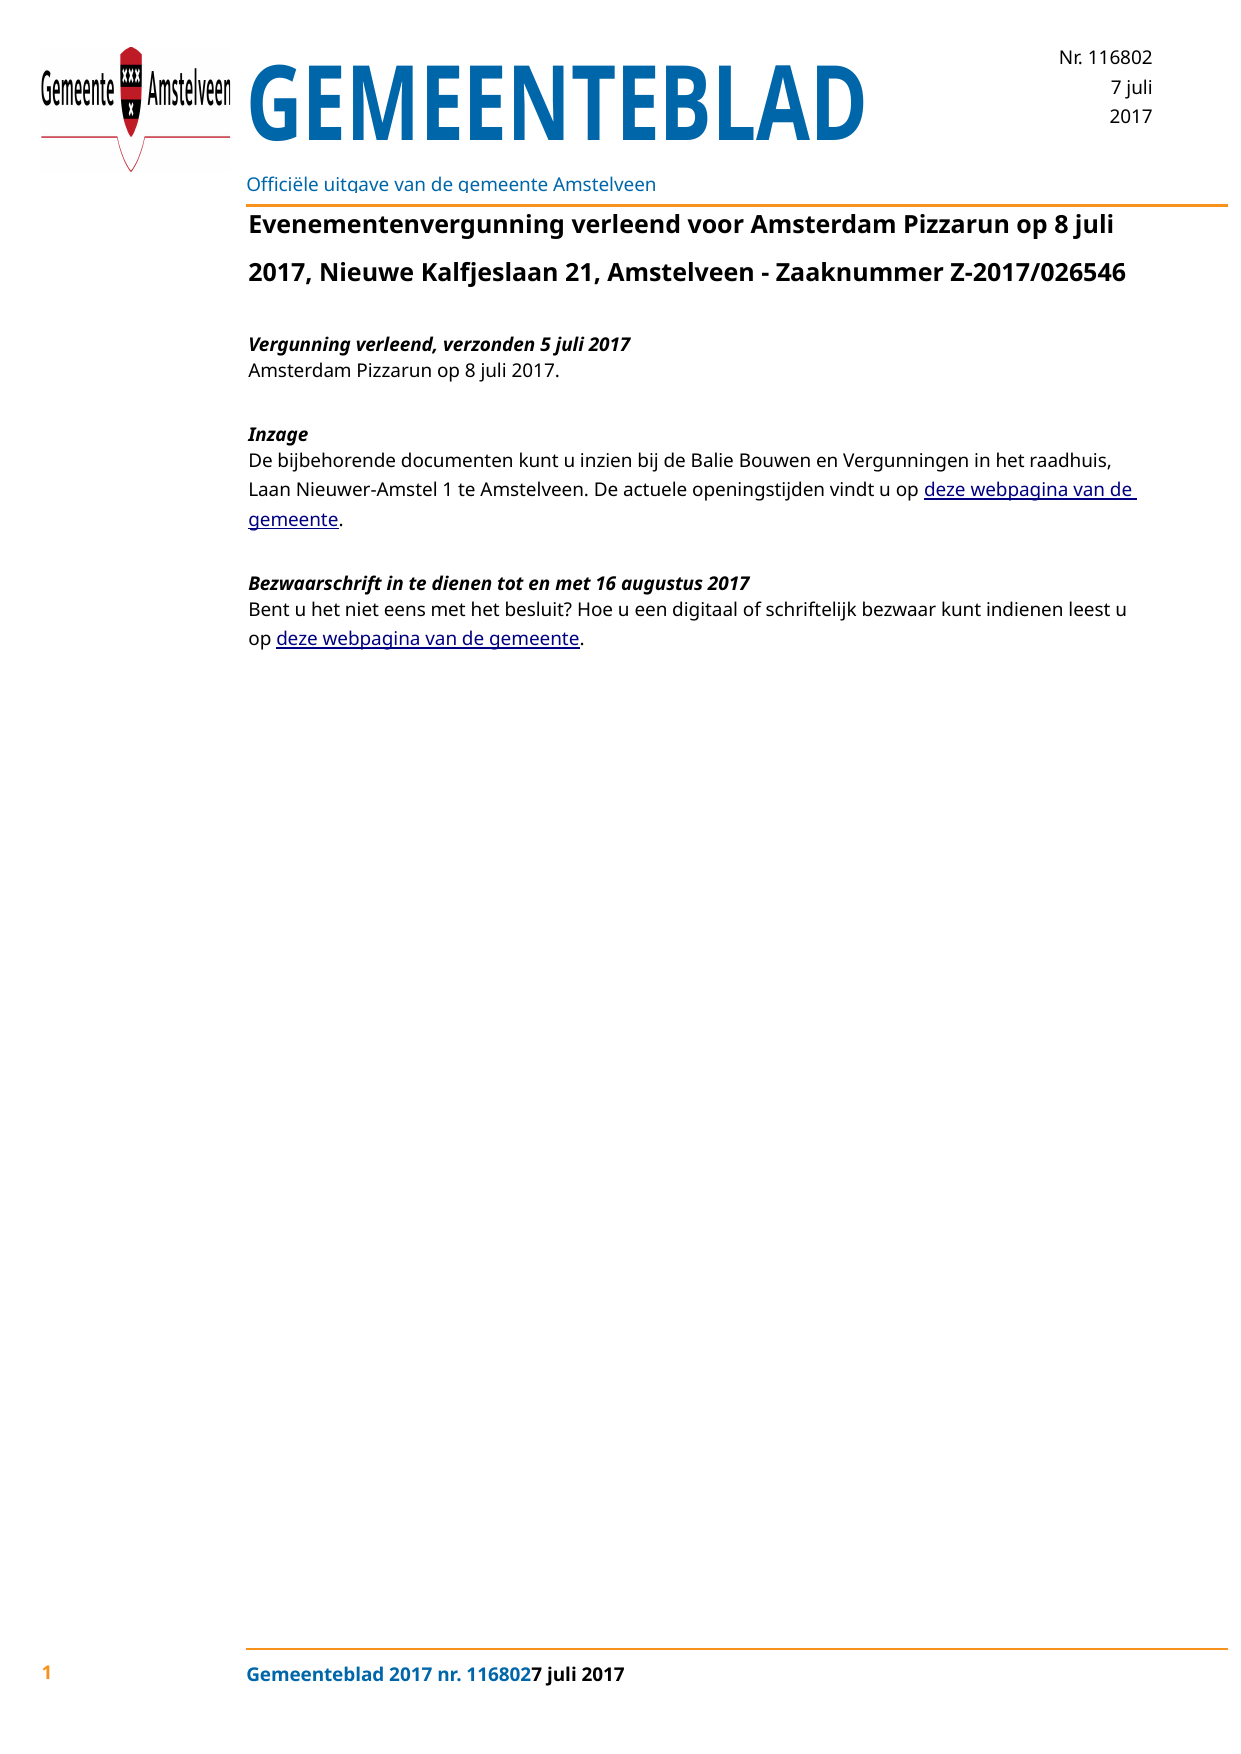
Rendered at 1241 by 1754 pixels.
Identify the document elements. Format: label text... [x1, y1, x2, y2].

text Bent u het niet eens met het besluit? Hoe u een digitaal of schriftelijk bezwaar kunt indienen leest u op deze webpagina van de gemeente. [248, 596, 1152, 651]
text Amsterdam Pizzarun op 8 juli 2017. [248, 357, 1152, 383]
text Vergunning verleend, verzonden 5 juli 2017 [248, 331, 1152, 357]
picture [41, 47, 231, 172]
text Bezwaarschrift in te dienen tot en met 16 augustus 2017 [248, 570, 1152, 596]
text De bijbehorende documenten kunt u inzien bij de Balie Bouwen en Vergunningen in het raadhuis, Laan Nieuwer-Amstel 1 te Amstelveen. De actuele openingstijden vindt u op deze webpagina van de gemeente. [248, 447, 1152, 532]
text Inzage [248, 421, 1152, 447]
text Evenementenvergunning verleend voor Amsterdam Pizzarun op 8 juli 2017, Nieuwe Kalfjeslaan 21, Amstelveen - Zaaknummer Z-2017/026546 [248, 207, 1152, 288]
